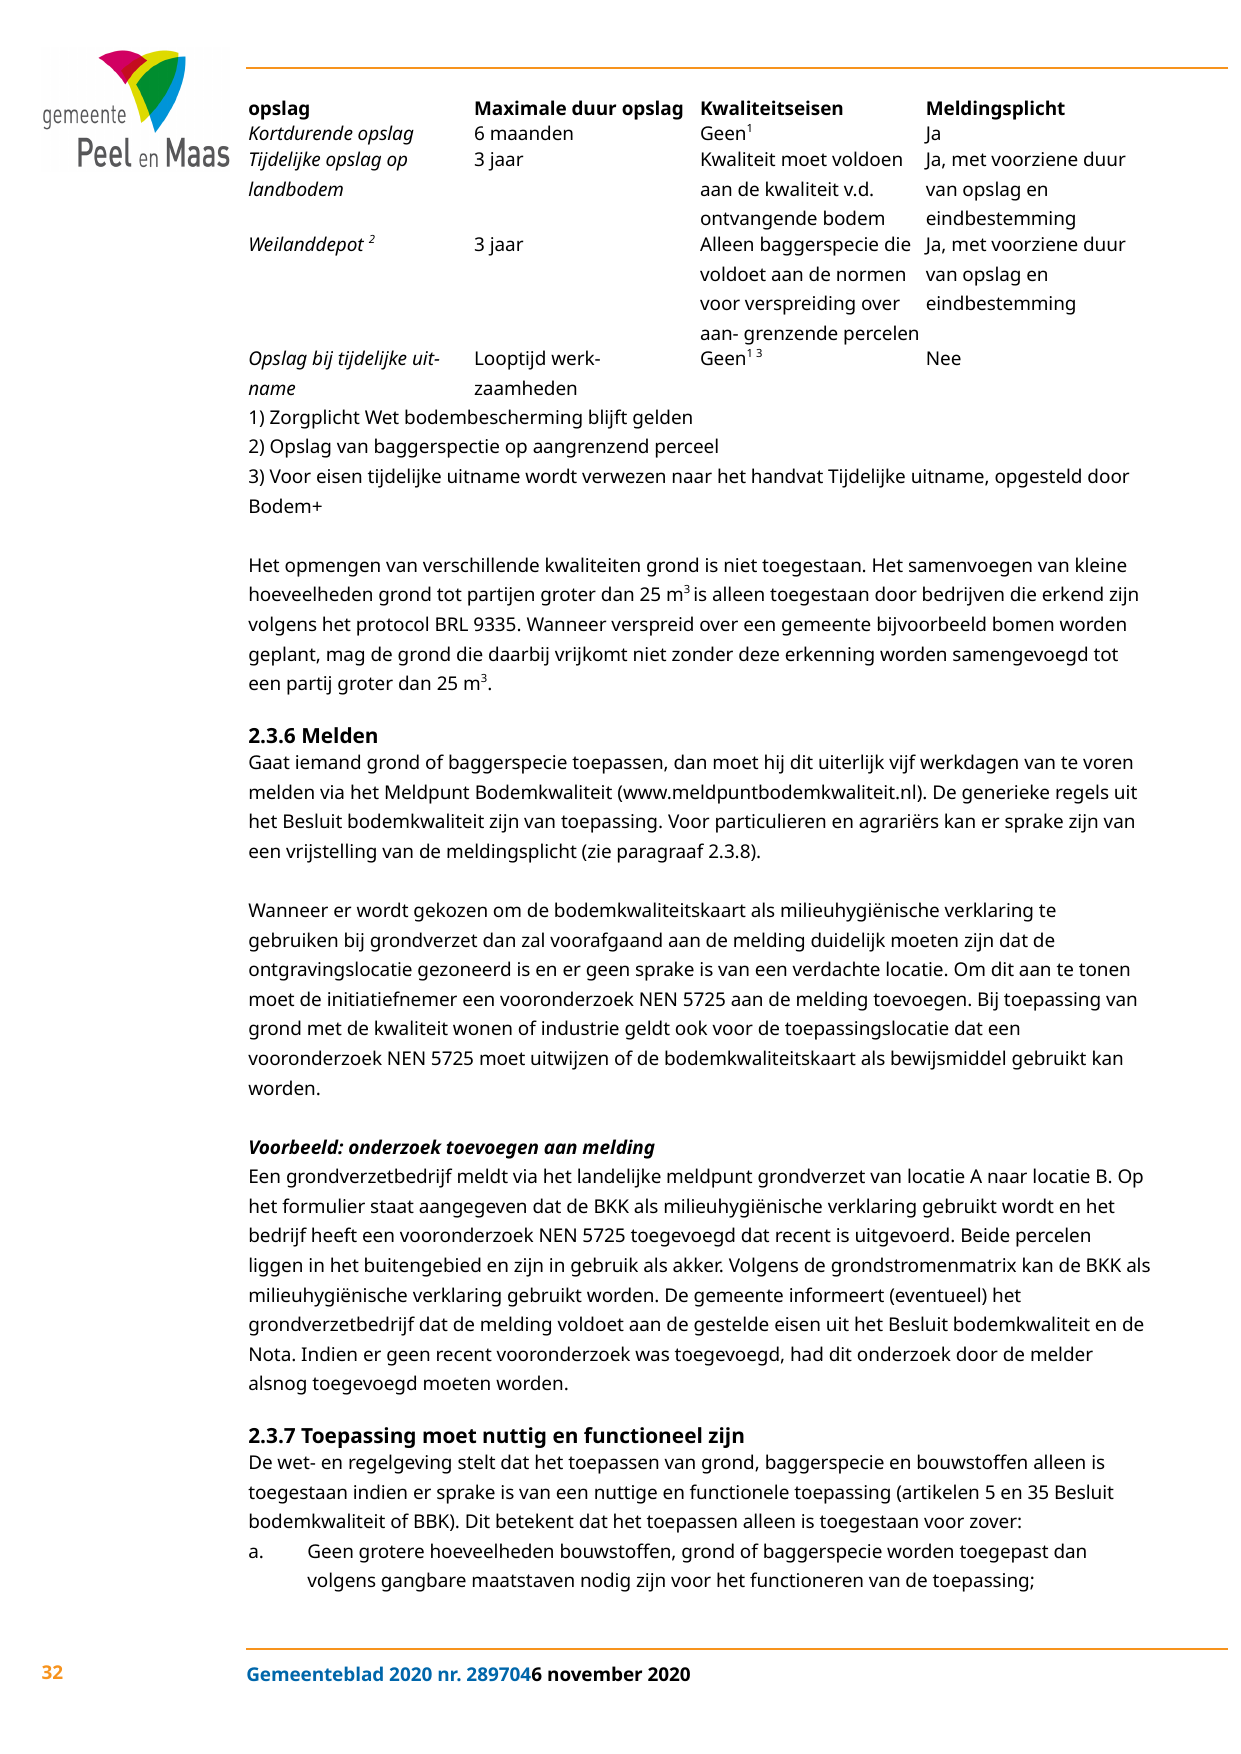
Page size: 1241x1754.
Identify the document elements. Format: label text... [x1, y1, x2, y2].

table_cell Ja [926, 121, 1152, 146]
table_cell Kwaliteit moet voldoen aan de kwaliteit v.d. ontvangende bodem [700, 146, 926, 231]
table_cell 3 jaar [474, 146, 700, 231]
text De wet- en regelgeving stelt dat het toepassen van grond, baggerspecie en bouwstoffen alleen is toegestaan indien er sprake is van een nuttige en functionele toepassing (artikelen 5 en 35 Besluit bodemkwaliteit of BBK). Dit betekent dat het toepassen alleen is toegestaan voor zover: [248, 1449, 1152, 1534]
table_cell Meldingsplicht [926, 95, 1152, 121]
text Voorbeeld: onderzoek toevoegen aan melding [248, 1134, 1152, 1159]
table_cell Opslag bij tijdelijke uit- name [248, 346, 474, 401]
text 1) Zorgplicht Wet bodembescherming blijft gelden [248, 404, 1152, 430]
table_cell Tijdelijke opslag op landbodem [248, 146, 474, 231]
text 2.3.6 Melden [248, 721, 1152, 749]
table_cell Kortdurende opslag [248, 121, 474, 146]
table_header opslag [248, 95, 474, 121]
text 2.3.7 Toepassing moet nuttig en functioneel zijn [248, 1421, 1152, 1449]
table_cell Geen1 3 [700, 346, 926, 401]
table_cell Looptijd werk- zaamheden [474, 346, 700, 401]
list Geen grotere hoeveelheden bouwstoffen, grond of baggerspecie worden toegepast dan volgens gangbare maatstaven nodig zijn voor het functioneren van de toepassing; [248, 1538, 1152, 1593]
text 2) Opslag van baggerspectie op aangrenzend perceel [248, 434, 1152, 459]
table_cell 3 jaar [474, 231, 700, 346]
table_cell Ja, met voorziene duur van opslag en eindbestemming [926, 231, 1152, 346]
table_cell Alleen baggerspecie die voldoet aan de normen voor verspreiding over aan- grenzende percelen [700, 231, 926, 346]
table_cell Nee [926, 346, 1152, 401]
table_cell 6 maanden [474, 121, 700, 146]
table_cell Geen1 [700, 121, 926, 146]
table_cell Weilanddepot 2 [248, 231, 474, 346]
table_cell Ja, met voorziene duur van opslag en eindbestemming [926, 146, 1152, 231]
text Het opmengen van verschillende kwaliteiten grond is niet toegestaan. Het samenvoegen van kleine hoeveelheden grond tot partijen groter dan 25 m3 is alleen toegestaan door bedrijven die erkend zijn volgens het protocol BRL 9335. Wanneer verspreid over een gemeente bijvoorbeeld bomen worden geplant, mag de grond die daarbij vrijkomt niet zonder deze erkenning worden samengevoegd tot een partij groter dan 25 m3. [248, 552, 1152, 696]
text 3) Voor eisen tijdelijke uitname wordt verwezen naar het handvat Tijdelijke uitname, opgesteld door Bodem+ [248, 463, 1152, 519]
text Een grondverzetbedrijf meldt via het landelijke meldpunt grondverzet van locatie A naar locatie B. Op het formulier staat aangegeven dat de BKK als milieuhygiënische verklaring gebruikt wordt en het bedrijf heeft een vooronderzoek NEN 5725 toegevoegd dat recent is uitgevoerd. Beide percelen liggen in het buitengebied en zijn in gebruik als akker. Volgens de grondstromenmatrix kan de BKK als milieuhygiënische verklaring gebruikt worden. De gemeente informeert (eventueel) het grondverzetbedrijf dat de melding voldoet aan de gestelde eisen uit het Besluit bodemkwaliteit en de Nota. Indien er geen recent vooronderzoek was toegevoegd, had dit onderzoek door de melder alsnog toegevoegd moeten worden. [248, 1163, 1152, 1396]
picture [41, 47, 231, 172]
table_cell Kwaliteitseisen [700, 95, 926, 121]
text Wanneer er wordt gekozen om de bodemkwaliteitskaart als milieuhygiënische verklaring te gebruiken bij grondverzet dan zal voorafgaand aan de melding duidelijk moeten zijn dat de ontgravingslocatie gezoneerd is en er geen sprake is van een verdachte locatie. Om dit aan te tonen moet de initiatiefnemer een vooronderzoek NEN 5725 aan de melding toevoegen. Bij toepassing van grond met de kwaliteit wonen of industrie geldt ook voor de toepassingslocatie dat een vooronderzoek NEN 5725 moet uitwijzen of de bodemkwaliteitskaart als bewijsmiddel gebruikt kan worden. [248, 897, 1152, 1100]
table_cell Maximale duur opslag [474, 95, 700, 121]
text Gaat iemand grond of baggerspecie toepassen, dan moet hij dit uiterlijk vijf werkdagen van te voren melden via het Meldpunt Bodemkwaliteit (www.meldpuntbodemkwaliteit.nl). De generieke regels uit het Besluit bodemkwaliteit zijn van toepassing. Voor particulieren en agrariërs kan er sprake zijn van een vrijstelling van de meldingsplicht (zie paragraaf 2.3.8). [248, 749, 1152, 864]
